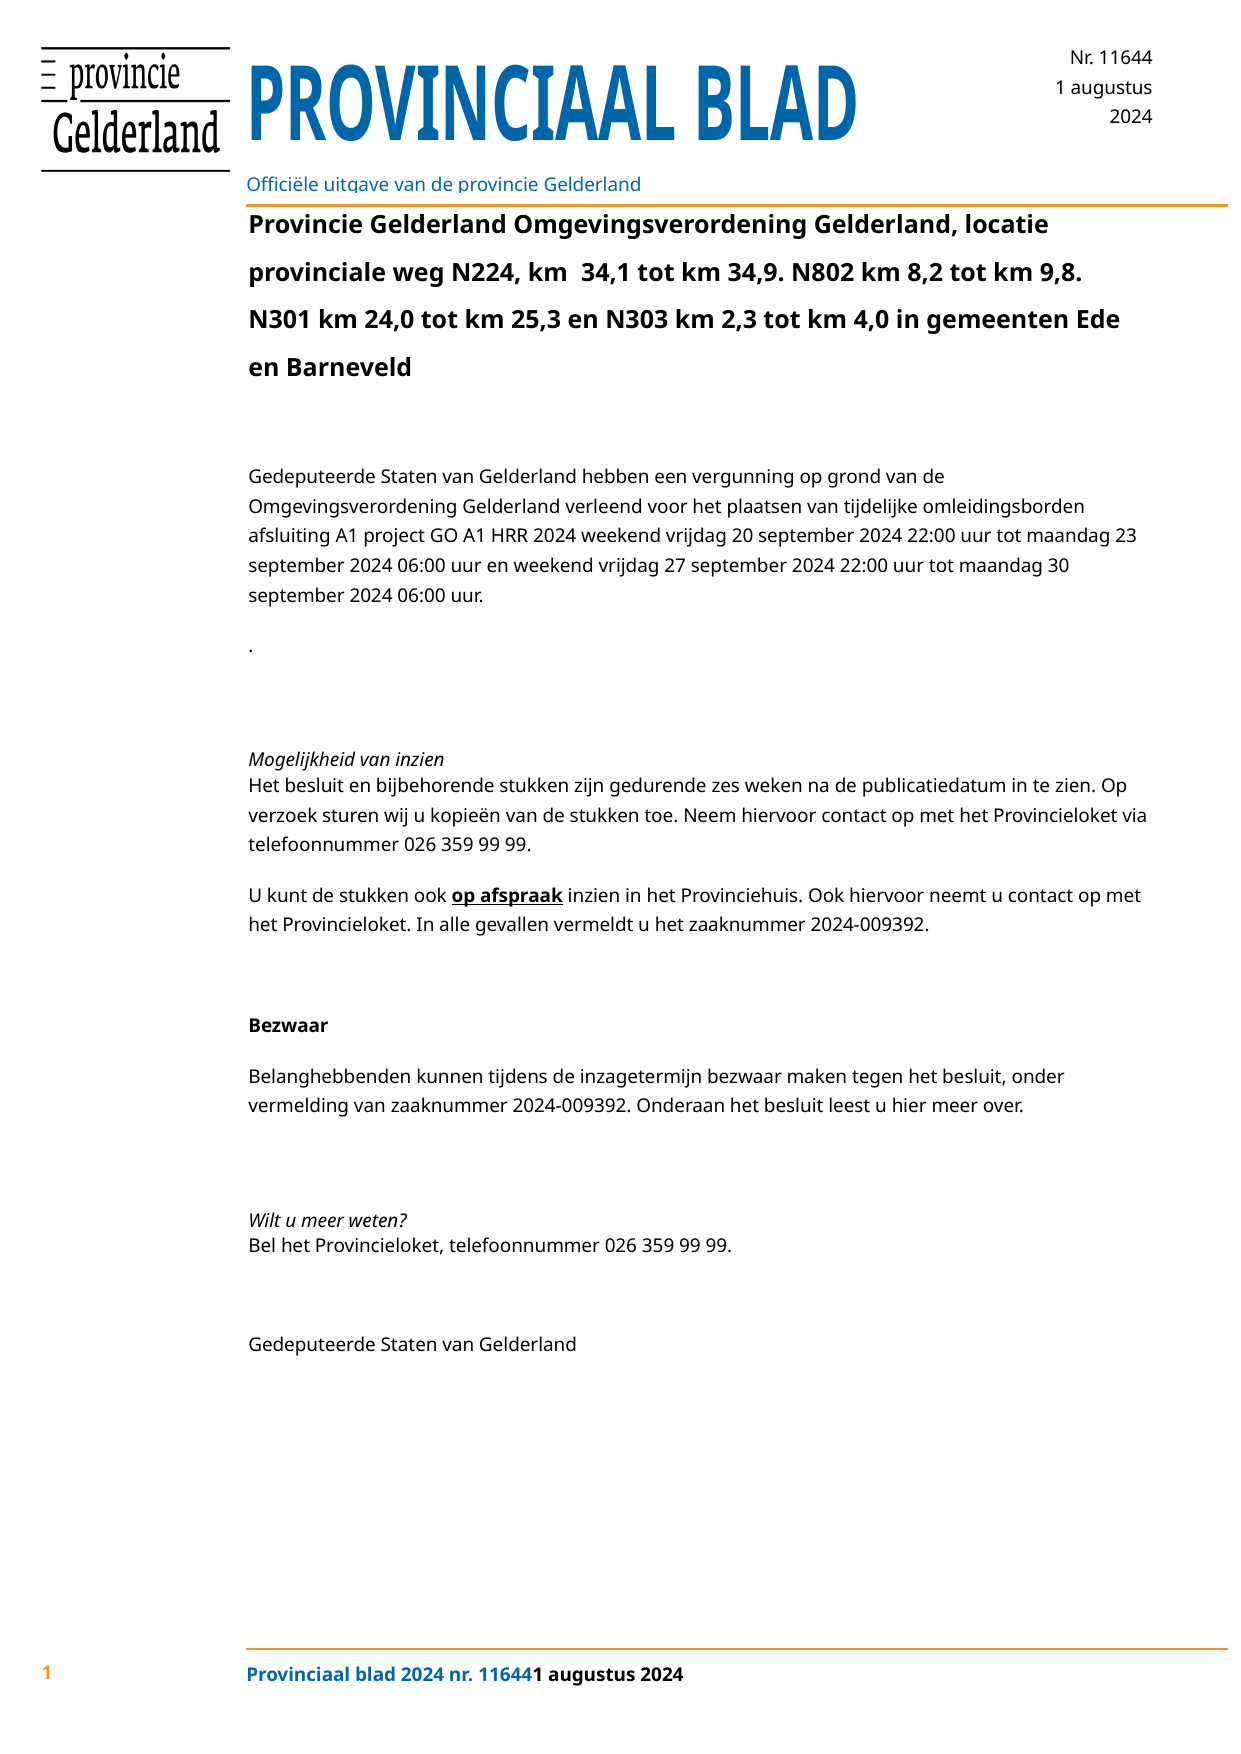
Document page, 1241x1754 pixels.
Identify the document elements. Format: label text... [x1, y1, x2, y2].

text Bezwaar [248, 1012, 1152, 1038]
text Het besluit en bijbehorende stukken zijn gedurende zes weken na de publicatiedatum in te zien. Op verzoek sturen wij u kopieën van de stukken toe. Neem hiervoor contact op met het Provincieloket via telefoonnummer 026 359 99 99. [248, 772, 1152, 857]
text Provincie Gelderland Omgevingsverordening Gelderland, locatie provinciale weg N224, km 34,1 tot km 34,9. N802 km 8,2 tot km 9,8. N301 km 24,0 tot km 25,3 en N303 km 2,3 tot km 4,0 in gemeenten Ede en Barneveld [248, 207, 1152, 384]
text Mogelijkheid van inzien [248, 747, 1152, 772]
text Gedeputeerde Staten van Gelderland [248, 1331, 1152, 1356]
text Bel het Provincieloket, telefoonnummer 026 359 99 99. [248, 1232, 1152, 1258]
text U kunt de stukken ook op afspraak inzien in het Provinciehuis. Ook hiervoor neemt u contact op met het Provincieloket. In alle gevallen vermeldt u het zaaknummer 2024-009392. [248, 882, 1152, 937]
text Gedeputeerde Staten van Gelderland hebben een vergunning op grond van de Omgevingsverordening Gelderland verleend voor het plaatsen van tijdelijke omleidingsborden afsluiting A1 project GO A1 HRR 2024 weekend vrijdag 20 september 2024 22:00 uur tot maandag 23 september 2024 06:00 uur en weekend vrijdag 27 september 2024 22:00 uur tot maandag 30 september 2024 06:00 uur. [248, 463, 1152, 608]
text Belanghebbenden kunnen tijdens de inzagetermijn bezwaar maken tegen het besluit, onder vermelding van zaaknummer 2024-009392. Onderaan het besluit leest u hier meer over. [248, 1063, 1152, 1118]
text Wilt u meer weten? [248, 1207, 1152, 1232]
text . [248, 632, 1152, 658]
picture [41, 47, 231, 172]
